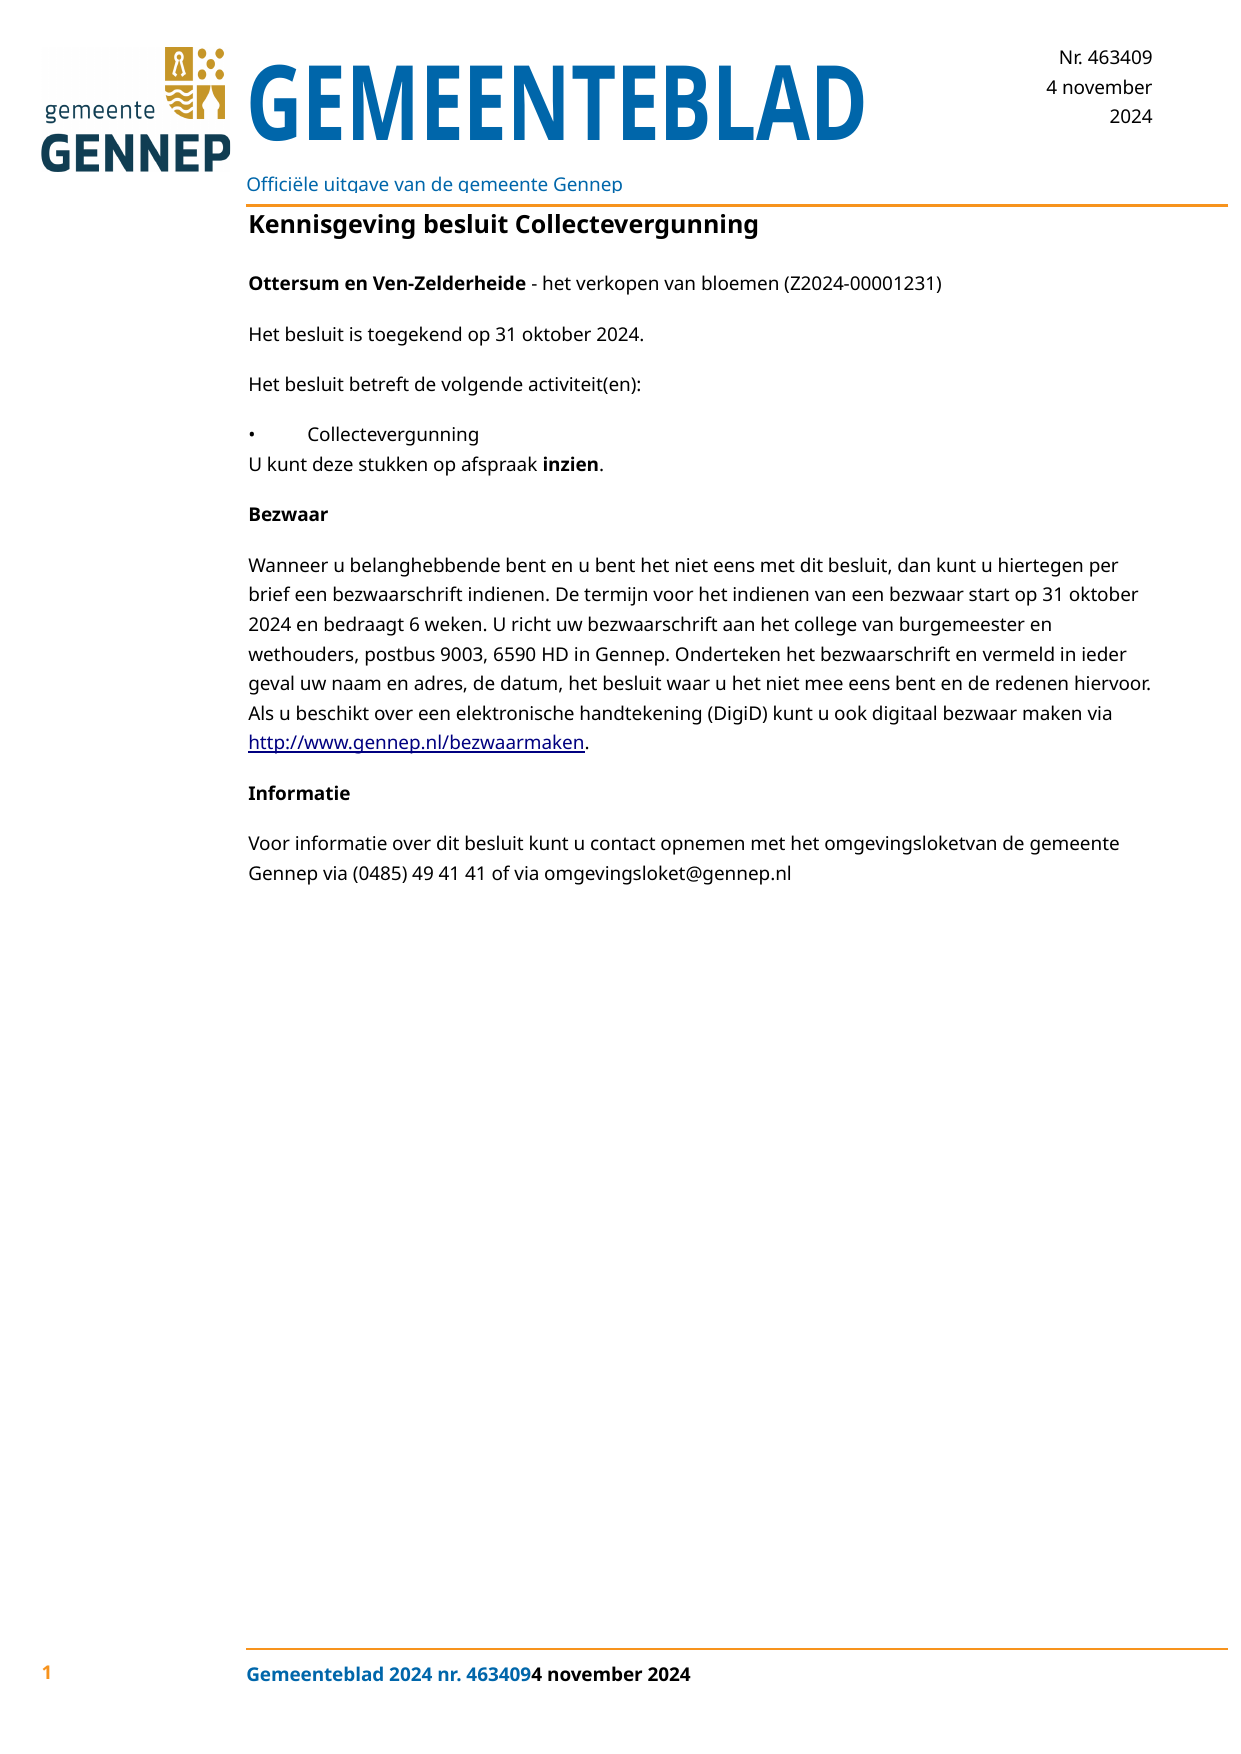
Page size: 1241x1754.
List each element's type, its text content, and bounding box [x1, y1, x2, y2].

text Informatie [248, 780, 1152, 806]
text Het besluit betreft de volgende activiteit(en): [248, 371, 1152, 397]
text Ottersum en Ven-Zelderheide - het verkopen van bloemen (Z2024-00001231) [248, 270, 1152, 296]
picture [41, 47, 231, 172]
text Kennisgeving besluit Collectevergunning [248, 207, 1152, 241]
list Collectevergunning [248, 422, 1152, 447]
text Bezwaar [248, 502, 1152, 527]
text Wanneer u belanghebbende bent en u bent het niet eens met dit besluit, dan kunt u hiertegen per brief een bezwaarschrift indienen. De termijn voor het indienen van een bezwaar start op 31 oktober 2024 en bedraagt 6 weken. U richt uw bezwaarschrift aan het college van burgemeester en wethouders, postbus 9003, 6590 HD in Gennep. Onderteken het bezwaarschrift en vermeld in ieder geval uw naam en adres, de datum, het besluit waar u het niet mee eens bent en de redenen hiervoor. Als u beschikt over een elektronische handtekening (DigiD) kunt u ook digitaal bezwaar maken via http://www.gennep.nl/bezwaarmaken. [248, 552, 1152, 755]
text Voor informatie over dit besluit kunt u contact opnemen met het omgevingsloketvan de gemeente Gennep via (0485) 49 41 41 of via omgevingsloket@gennep.nl [248, 830, 1152, 886]
text U kunt deze stukken op afspraak inzien. [248, 451, 1152, 477]
text Het besluit is toegekend op 31 oktober 2024. [248, 321, 1152, 346]
